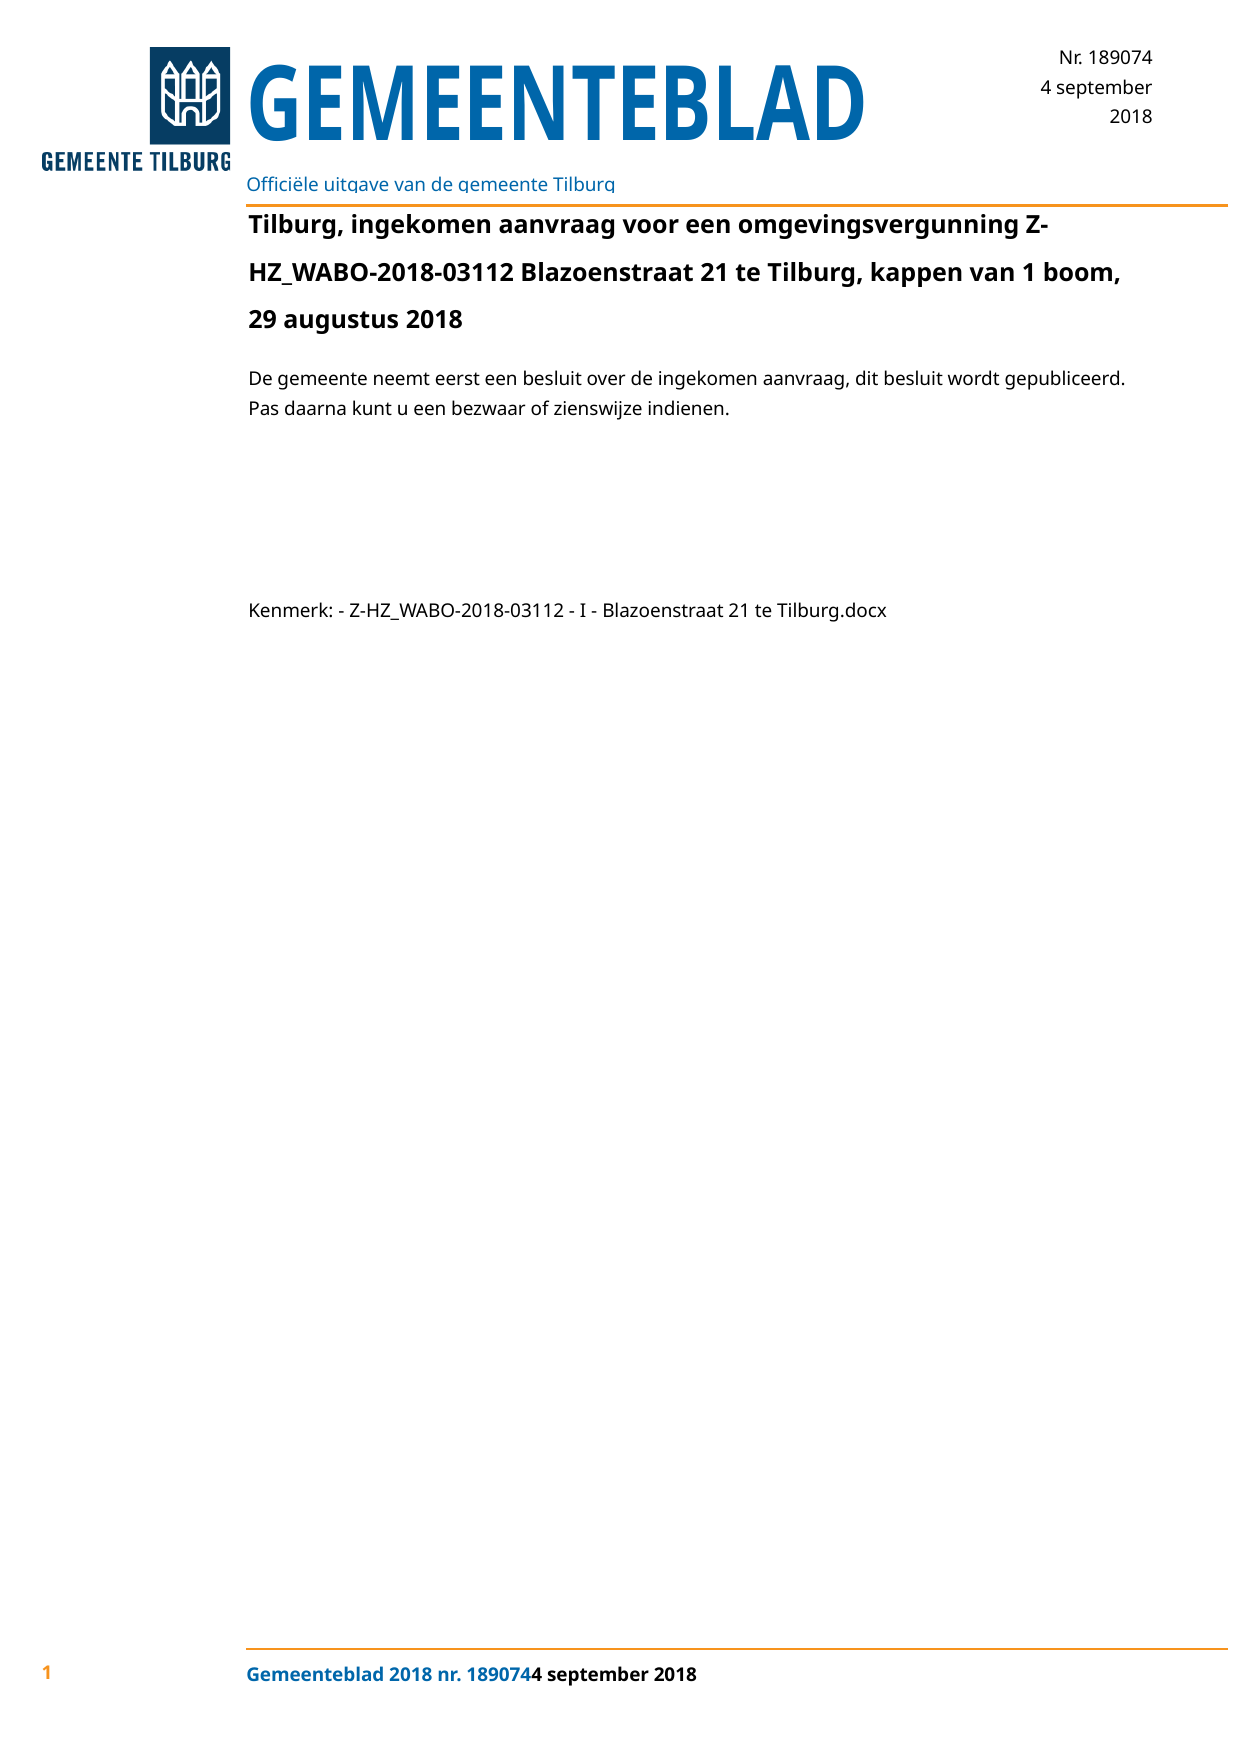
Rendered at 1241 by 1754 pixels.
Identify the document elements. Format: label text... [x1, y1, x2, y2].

picture [41, 47, 231, 172]
text Tilburg, ingekomen aanvraag voor een omgevingsvergunning Z-HZ_WABO-2018-03112 Blazoenstraat 21 te Tilburg, kappen van 1 boom, 29 augustus 2018 [248, 207, 1152, 336]
text Kenmerk: - Z-HZ_WABO-2018-03112 - I - Blazoenstraat 21 te Tilburg.docx [248, 597, 1152, 622]
text De gemeente neemt eerst een besluit over de ingekomen aanvraag, dit besluit wordt gepubliceerd. Pas daarna kunt u een bezwaar of zienswijze indienen. [248, 366, 1152, 421]
